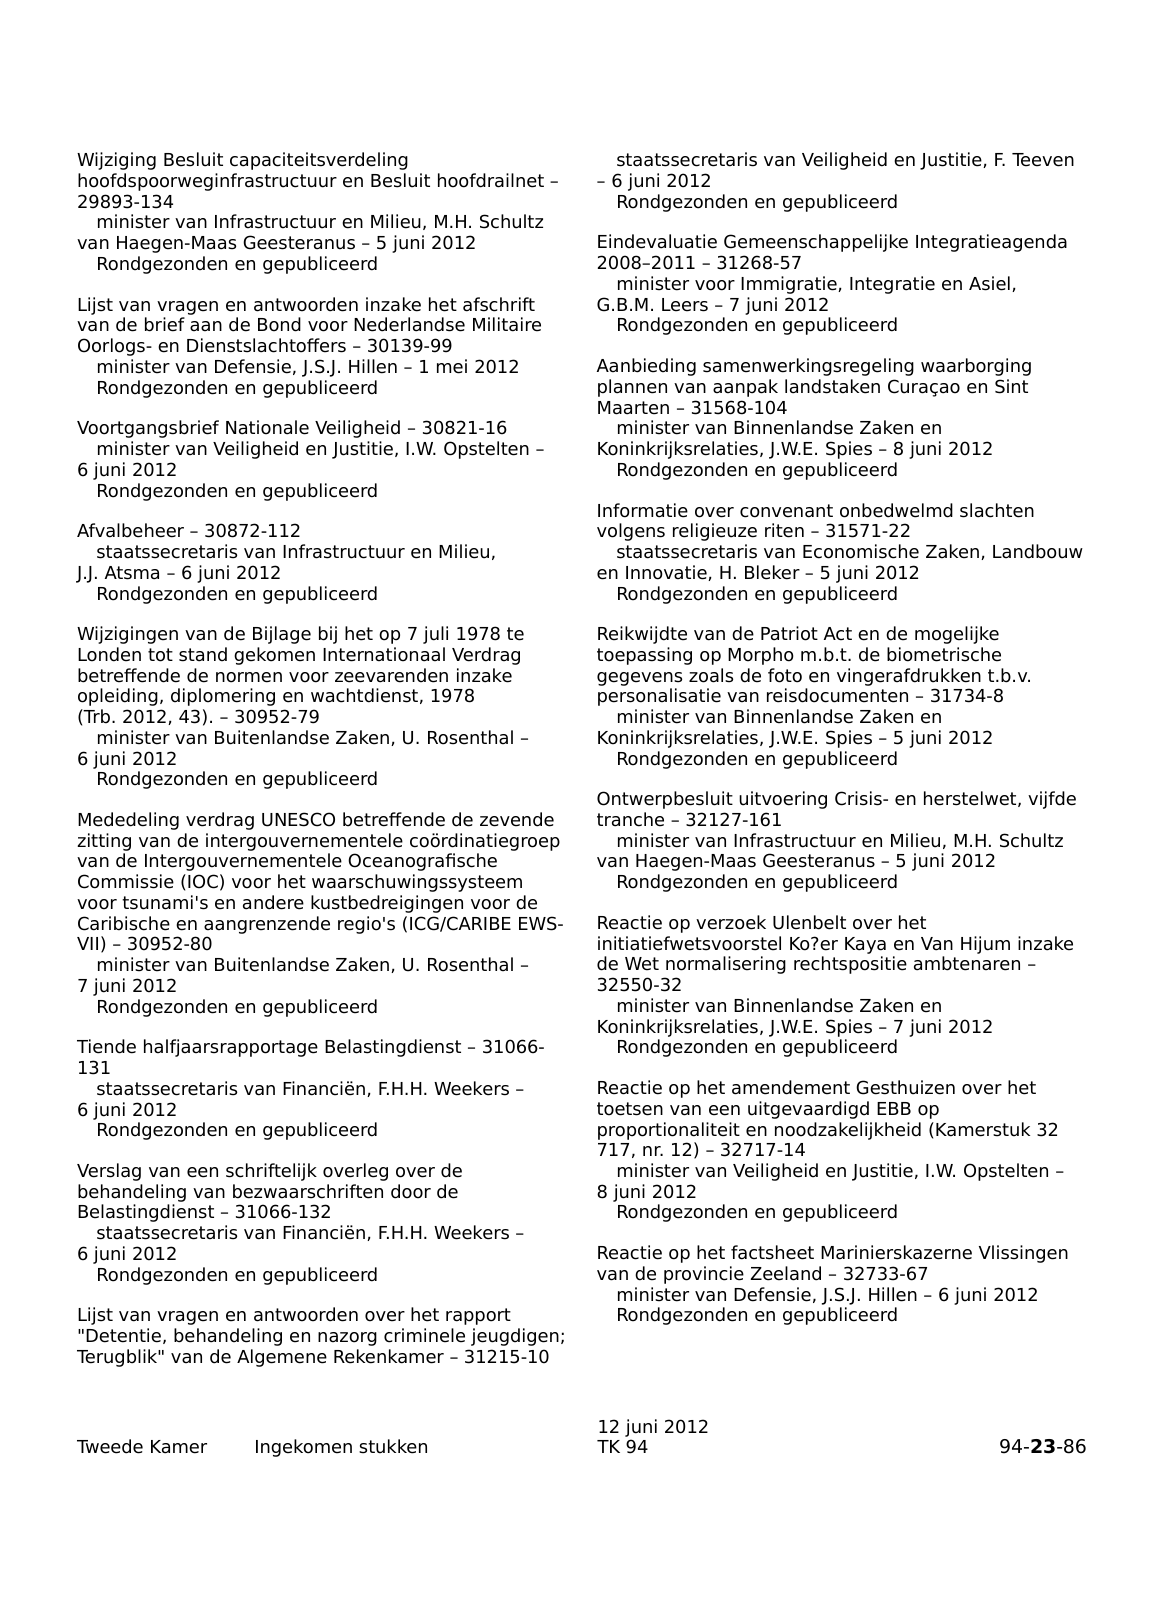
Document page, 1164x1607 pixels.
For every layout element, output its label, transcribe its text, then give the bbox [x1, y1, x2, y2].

text minister van Defensie, J.S.J. Hillen – 1 mei 2012 [77, 357, 567, 377]
text Rondgezonden en gepubliceerd [77, 583, 567, 604]
text Reactie op verzoek Ulenbelt over het initiatiefwetsvoorstel Ko?er Kaya en Van Hijum inzake de Wet normalisering rechtspositie ambtenaren – 32550-32 [596, 913, 1087, 996]
text Wijzigingen van de Bijlage bij het op 7 juli 1978 te Londen tot stand gekomen Internationaal Verdrag betreffende de normen voor zeevarenden inzake opleiding, diplomering en wachtdienst, 1978 (Trb. 2012, 43). – 30952-79 [77, 624, 567, 728]
text minister van Veiligheid en Justitie, I.W. Opstelten – 8 juni 2012 [596, 1161, 1087, 1202]
text minister van Binnenlandse Zaken en Koninkrijksrelaties, J.W.E. Spies – 8 juni 2012 [596, 418, 1087, 460]
text Lijst van vragen en antwoorden over het rapport "Detentie, behandeling en nazorg criminele jeugdigen; Terugblik" van de Algemene Rekenkamer – 31215-10 [77, 1305, 567, 1367]
text staatssecretaris van Veiligheid en Justitie, F. Teeven – 6 juni 2012 [596, 150, 1087, 192]
text Rondgezonden en gepubliceerd [77, 377, 567, 398]
text Rondgezonden en gepubliceerd [77, 1264, 567, 1285]
text Tiende halfjaarsrapportage Belastingdienst – 31066-131 [77, 1037, 567, 1079]
text minister van Buitenlandse Zaken, U. Rosenthal – 7 juni 2012 [77, 955, 567, 996]
text Ontwerpbesluit uitvoering Crisis- en herstelwet, vijfde tranche – 32127-161 [596, 789, 1087, 831]
text Lijst van vragen en antwoorden inzake het afschrift van de brief aan de Bond voor Nederlandse Militaire Oorlogs- en Dienstslachtoffers – 30139-99 [77, 294, 567, 357]
text minister van Buitenlandse Zaken, U. Rosenthal – 6 juni 2012 [77, 728, 567, 769]
text staatssecretaris van Financiën, F.H.H. Weekers – 6 juni 2012 [77, 1079, 567, 1120]
text Wijziging Besluit capaciteitsverdeling hoofdspoorweginfrastructuur en Besluit hoofdrailnet – 29893-134 [77, 150, 567, 212]
text minister van Infrastructuur en Milieu, M.H. Schultz van Haegen-Maas Geesteranus – 5 juni 2012 [596, 831, 1087, 872]
text minister van Defensie, J.S.J. Hillen – 6 juni 2012 [596, 1284, 1087, 1305]
text staatssecretaris van Infrastructuur en Milieu, J.J. Atsma – 6 juni 2012 [77, 542, 567, 583]
text Rondgezonden en gepubliceerd [77, 254, 567, 274]
text Rondgezonden en gepubliceerd [596, 872, 1087, 893]
text Verslag van een schriftelijk overleg over de behandeling van bezwaarschriften door de Belastingdienst – 31066-132 [77, 1161, 567, 1223]
text Aanbieding samenwerkingsregeling waarborging plannen van aanpak landstaken Curaçao en Sint Maarten – 31568-104 [596, 356, 1087, 418]
text Reactie op het factsheet Marinierskazerne Vlissingen van de provincie Zeeland – 32733-67 [596, 1243, 1087, 1284]
text Rondgezonden en gepubliceerd [77, 1120, 567, 1141]
text staatssecretaris van Economische Zaken, Landbouw en Innovatie, H. Bleker – 5 juni 2012 [596, 542, 1087, 583]
text Rondgezonden en gepubliceerd [596, 583, 1087, 604]
text Rondgezonden en gepubliceerd [596, 1202, 1087, 1223]
text Reikwijdte van de Patriot Act en de mogelijke toepassing op Morpho m.b.t. de biometrische gegevens zoals de foto en vingerafdrukken t.b.v. personalisatie van reisdocumenten – 31734-8 [596, 624, 1087, 707]
text minister van Infrastructuur en Milieu, M.H. Schultz van Haegen-Maas Geesteranus – 5 juni 2012 [77, 212, 567, 254]
text Voortgangsbrief Nationale Veiligheid – 30821-16 [77, 418, 567, 439]
text staatssecretaris van Financiën, F.H.H. Weekers – 6 juni 2012 [77, 1223, 567, 1264]
text Mededeling verdrag UNESCO betreffende de zevende zitting van de intergouvernementele coördinatiegroep van de Intergouvernementele Oceanografische Commissie (IOC) voor het waarschuwingssysteem voor tsunami's en andere kustbedreigingen voor de Caribische en aangrenzende regio's (ICG/CARIBE EWS-VII) – 30952-80 [77, 810, 567, 955]
text minister van Binnenlandse Zaken en Koninkrijksrelaties, J.W.E. Spies – 5 juni 2012 [596, 707, 1087, 748]
text Rondgezonden en gepubliceerd [77, 480, 567, 501]
text Rondgezonden en gepubliceerd [596, 315, 1087, 336]
text Rondgezonden en gepubliceerd [596, 1037, 1087, 1058]
text Rondgezonden en gepubliceerd [596, 748, 1087, 769]
text Rondgezonden en gepubliceerd [77, 769, 567, 790]
text Rondgezonden en gepubliceerd [596, 192, 1087, 212]
text minister van Veiligheid en Justitie, I.W. Opstelten – 6 juni 2012 [77, 439, 567, 480]
text Reactie op het amendement Gesthuizen over het toetsen van een uitgevaardigd EBB op proportionaliteit en noodzakelijkheid (Kamerstuk 32 717, nr. 12) – 32717-14 [596, 1078, 1087, 1161]
text Eindevaluatie Gemeenschappelijke Integratieagenda 2008–2011 – 31268-57 [596, 232, 1087, 274]
text Rondgezonden en gepubliceerd [596, 460, 1087, 480]
text Rondgezonden en gepubliceerd [77, 996, 567, 1017]
text minister van Binnenlandse Zaken en Koninkrijksrelaties, J.W.E. Spies – 7 juni 2012 [596, 996, 1087, 1037]
text Afvalbeheer – 30872-112 [77, 521, 567, 542]
text minister voor Immigratie, Integratie en Asiel, G.B.M. Leers – 7 juni 2012 [596, 274, 1087, 315]
text Rondgezonden en gepubliceerd [596, 1305, 1087, 1326]
text Informatie over convenant onbedwelmd slachten volgens religieuze riten – 31571-22 [596, 500, 1087, 542]
